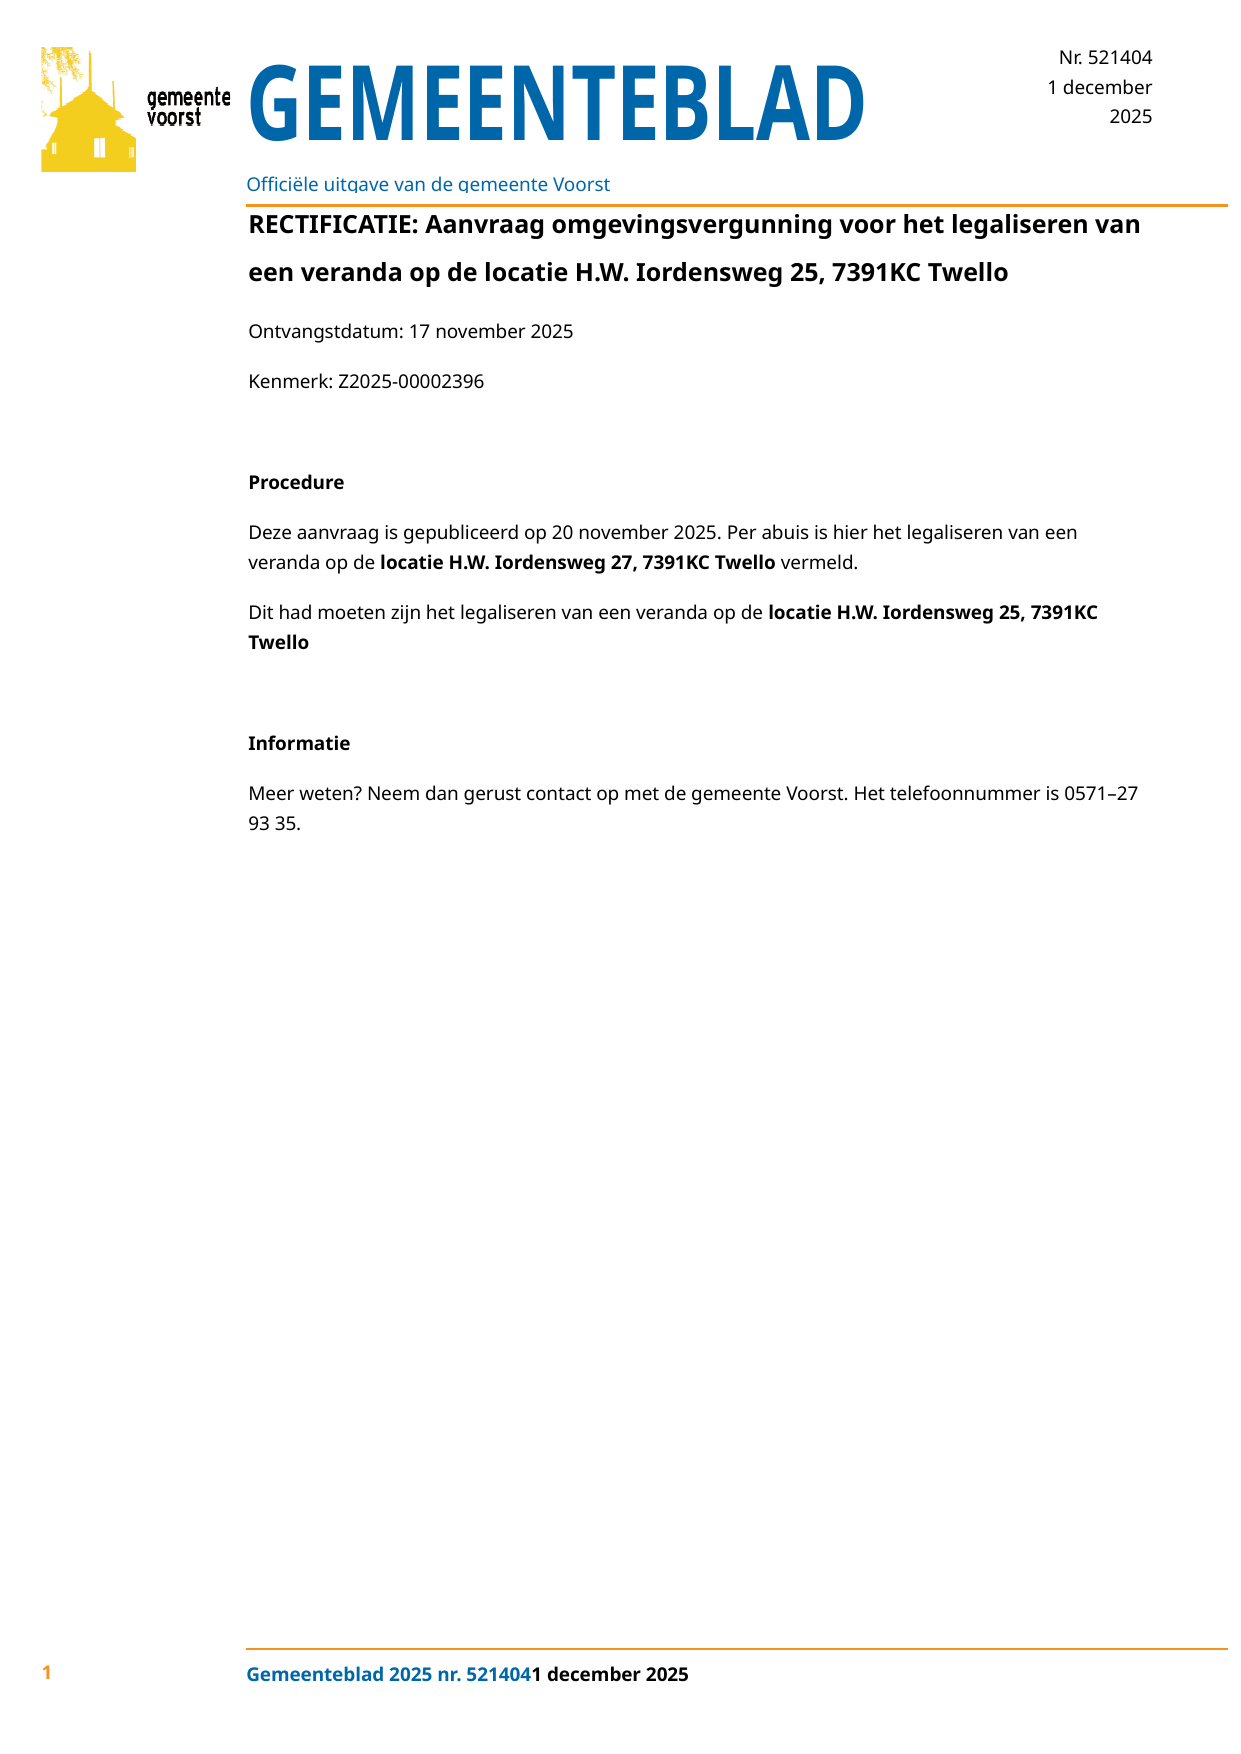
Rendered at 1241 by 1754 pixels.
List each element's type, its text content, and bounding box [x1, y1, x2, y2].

text Dit had moeten zijn het legaliseren van een veranda op de locatie H.W. Iordensweg 25, 7391KC Twello [248, 599, 1152, 655]
picture [41, 47, 231, 172]
text RECTIFICATIE: Aanvraag omgevingsvergunning voor het legaliseren van een veranda op de locatie H.W. Iordensweg 25, 7391KC Twello [248, 207, 1152, 288]
text Informatie [248, 730, 1152, 756]
text Ontvangstdatum: 17 november 2025 [248, 318, 1152, 344]
text Deze aanvraag is gepubliceerd op 20 november 2025. Per abuis is hier het legaliseren van een veranda op de locatie H.W. Iordensweg 27, 7391KC Twello vermeld. [248, 519, 1152, 575]
text Procedure [248, 469, 1152, 495]
text Kenmerk: Z2025-00002396 [248, 368, 1152, 394]
text Meer weten? Neem dan gerust contact op met de gemeente Voorst. Het telefoonnummer is 0571–27 93 35. [248, 780, 1152, 836]
